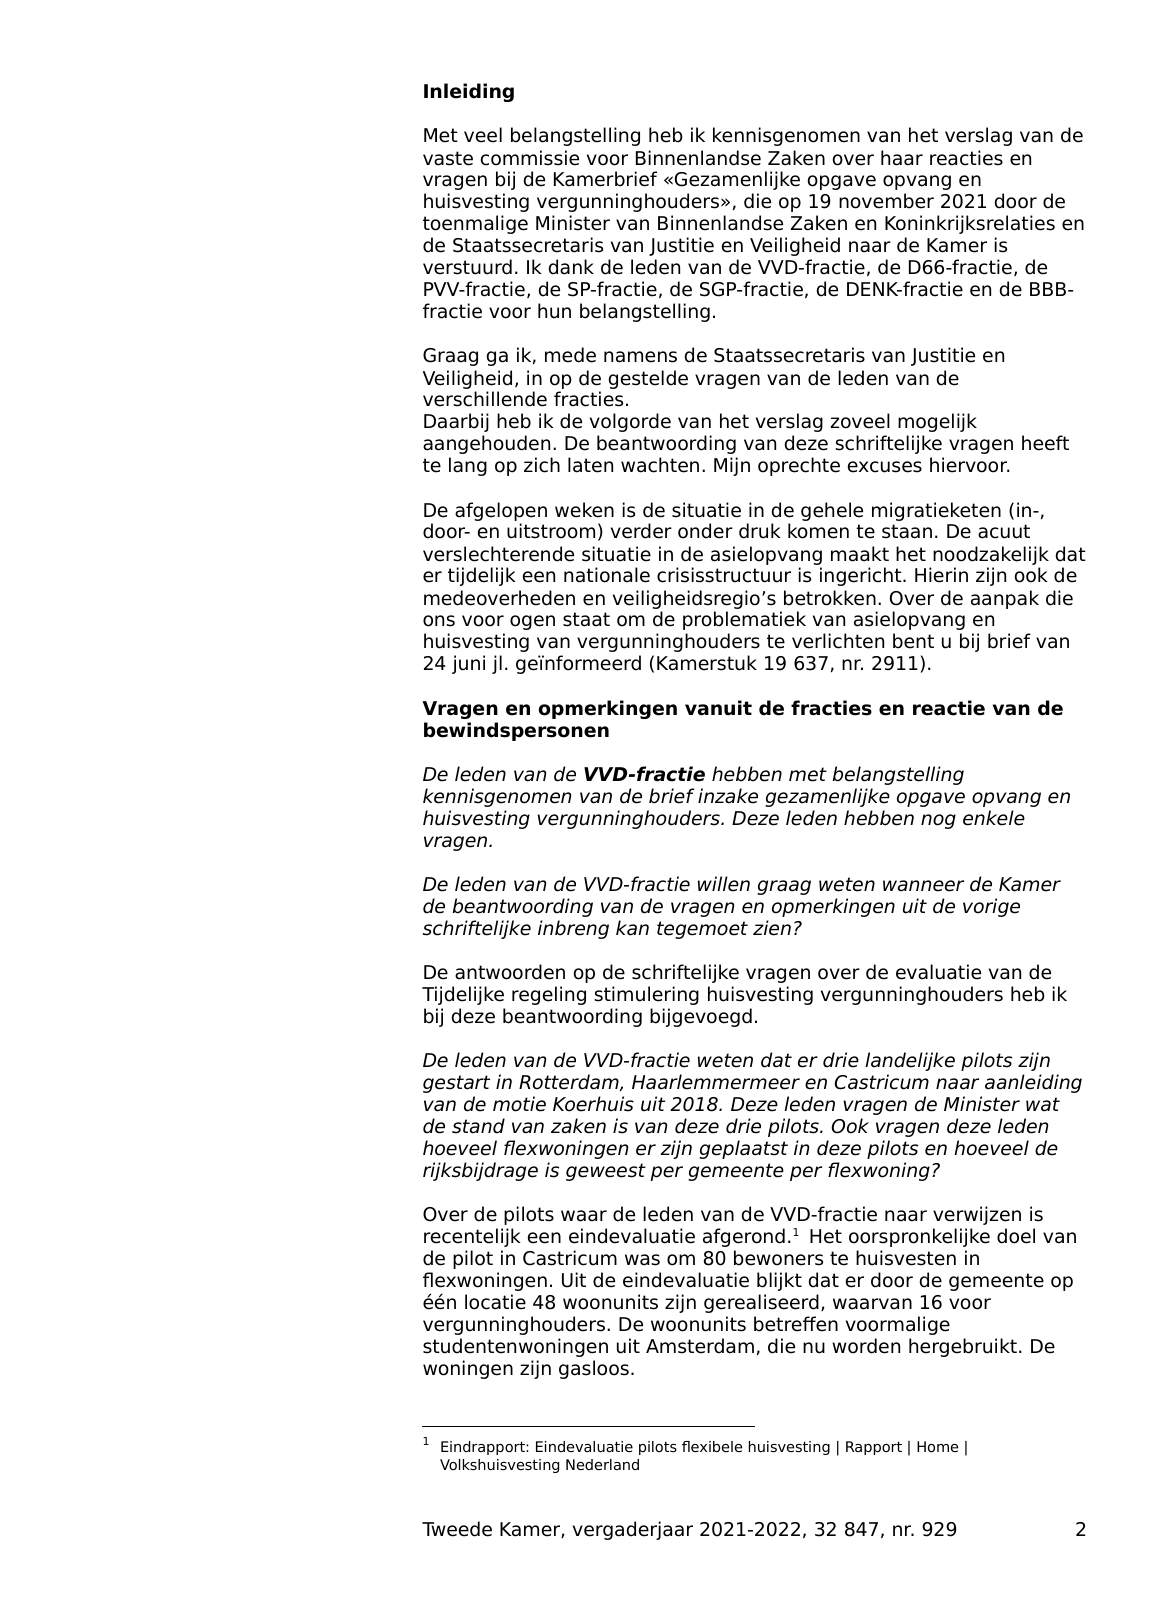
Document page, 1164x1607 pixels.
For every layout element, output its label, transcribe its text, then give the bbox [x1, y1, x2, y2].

subtitle Vragen en opmerkingen vanuit de fracties en reactie van de bewindspersonen [422, 697, 1087, 741]
text Graag ga ik, mede namens de Staatssecretaris van Justitie en Veiligheid, in op de gestelde vragen van de leden van de verschillende fracties. [422, 345, 1087, 411]
text Met veel belangstelling heb ik kennisgenomen van het verslag van de vaste commissie voor Binnenlandse Zaken over haar reacties en vragen bij de Kamerbrief «Gezamenlijke opgave opvang en huisvesting vergunninghouders», die op 19 november 2021 door de toenmalige Minister van Binnenlandse Zaken en Koninkrijksrelaties en de Staatssecretaris van Justitie en Veiligheid naar de Kamer is verstuurd. Ik dank de leden van de VVD-fractie, de D66-fractie, de PVV-fractie, de SP-fractie, de SGP-fractie, de DENK-fractie en de BBB-fractie voor hun belangstelling. [422, 125, 1087, 323]
text Over de pilots waar de leden van de VVD-fractie naar verwijzen is recentelijk een eindevaluatie afgerond. Het oorspronkelijke doel van de pilot in Castricum was om 80 bewoners te huisvesten in flexwoningen. Uit de eindevaluatie blijkt dat er door de gemeente op één locatie 48 woonunits zijn gerealiseerd, waarvan 16 voor vergunninghouders. De woonunits betreffen voormalige studentenwoningen uit Amsterdam, die nu worden hergebruikt. De woningen zijn gasloos. [422, 1204, 1087, 1380]
text De leden van de VVD-fractie weten dat er drie landelijke pilots zijn gestart in Rotterdam, Haarlemmermeer en Castricum naar aanleiding van de motie Koerhuis uit 2018. Deze leden vragen de Minister wat de stand van zaken is van deze drie pilots. Ook vragen deze leden hoeveel flexwoningen er zijn geplaatst in deze pilots en hoeveel de rijksbijdrage is geweest per gemeente per flexwoning? [422, 1050, 1087, 1182]
text De antwoorden op de schriftelijke vragen over de evaluatie van de Tijdelijke regeling stimulering huisvesting vergunninghouders heb ik bij deze beantwoording bijgevoegd. [422, 962, 1087, 1028]
text De afgelopen weken is de situatie in de gehele migratieketen (in-, door- en uitstroom) verder onder druk komen te staan. De acuut verslechterende situatie in de asielopvang maakt het noodzakelijk dat er tijdelijk een nationale crisisstructuur is ingericht. Hierin zijn ook de medeoverheden en veiligheidsregio’s betrokken. Over de aanpak die ons voor ogen staat om de problematiek van asielopvang en huisvesting van vergunninghouders te verlichten bent u bij brief van 24 juni jl. geïnformeerd (Kamerstuk 19 637, nr. 2911). [422, 499, 1087, 675]
text Eindrapport: Eindevaluatie pilots flexibele huisvesting | Rapport | Home | Volkshuisvesting Nederland [422, 1435, 1087, 1474]
text De leden van de VVD-fractie hebben met belangstelling kennisgenomen van de brief inzake gezamenlijke opgave opvang en huisvesting vergunninghouders. Deze leden hebben nog enkele vragen. [422, 764, 1087, 852]
text De leden van de VVD-fractie willen graag weten wanneer de Kamer de beantwoording van de vragen en opmerkingen uit de vorige schriftelijke inbreng kan tegemoet zien? [422, 874, 1087, 940]
text Daarbij heb ik de volgorde van het verslag zoveel mogelijk aangehouden. De beantwoording van deze schriftelijke vragen heeft te lang op zich laten wachten. Mijn oprechte excuses hiervoor. [422, 411, 1087, 477]
subtitle Inleiding [422, 81, 1087, 103]
